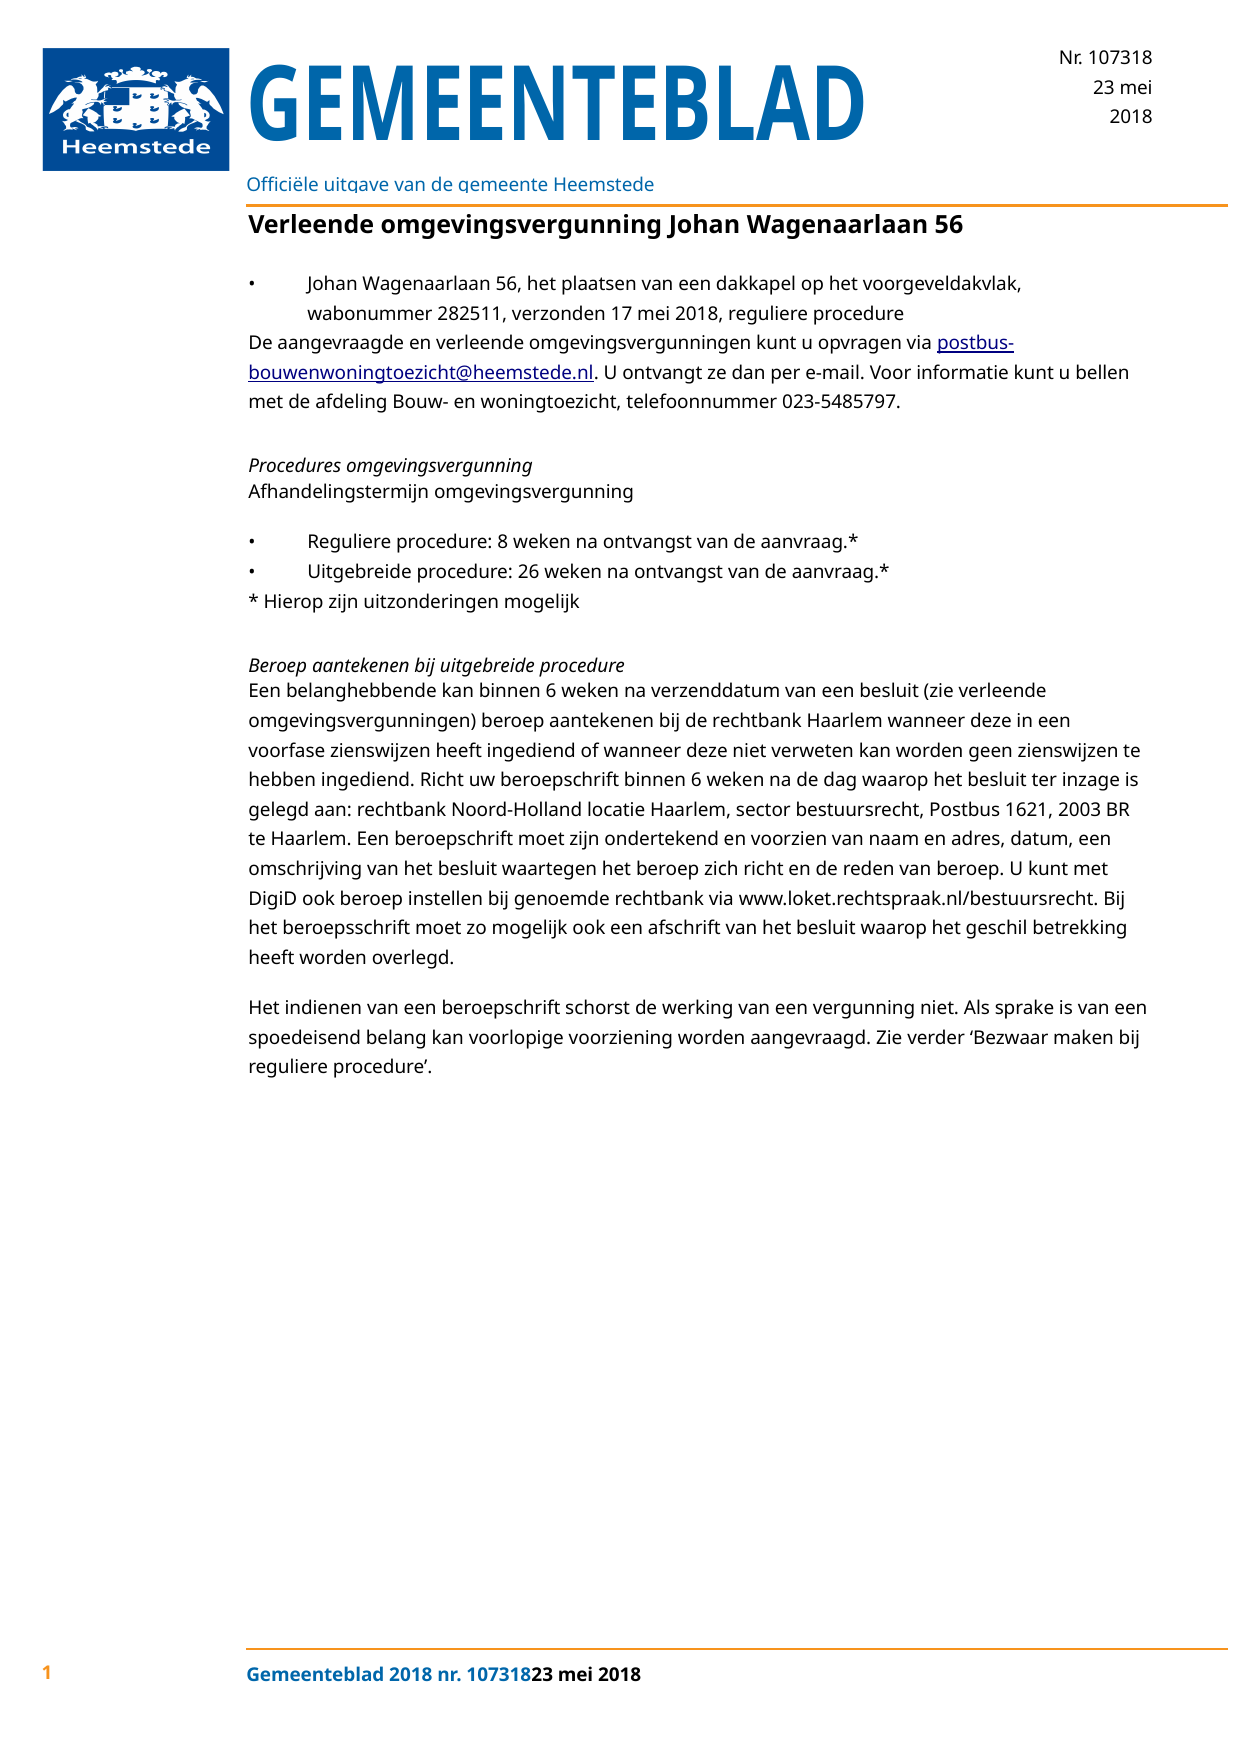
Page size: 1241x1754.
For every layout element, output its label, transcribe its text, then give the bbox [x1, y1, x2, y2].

list Reguliere procedure: 8 weken na ontvangst van de aanvraag.* [248, 529, 1152, 554]
list Uitgebreide procedure: 26 weken na ontvangst van de aanvraag.* [248, 558, 1152, 584]
text * Hierop zijn uitzonderingen mogelijk [248, 588, 1152, 614]
text Een belanghebbende kan binnen 6 weken na verzenddatum van een besluit (zie verleende omgevingsvergunningen) beroep aantekenen bij de rechtbank Haarlem wanneer deze in een voorfase zienswijzen heeft ingediend of wanneer deze niet verweten kan worden geen zienswijzen te hebben ingediend. Richt uw beroepschrift binnen 6 weken na de dag waarop het besluit ter inzage is gelegd aan: rechtbank Noord-Holland locatie Haarlem, sector bestuursrecht, Postbus 1621, 2003 BR te Haarlem. Een beroepschrift moet zijn ondertekend en voorzien van naam en adres, datum, een omschrijving van het besluit waartegen het beroep zich richt en de reden van beroep. U kunt met DigiD ook beroep instellen bij genoemde rechtbank via www.loket.rechtspraak.nl/bestuursrecht. Bij het beroepsschrift moet zo mogelijk ook een afschrift van het besluit waarop het geschil betrekking heeft worden overlegd. [248, 678, 1152, 969]
picture [41, 47, 231, 172]
text De aangevraagde en verleende omgevingsvergunningen kunt u opvragen via postbus-bouwenwoningtoezicht@heemstede.nl. U ontvangt ze dan per e-mail. Voor informatie kunt u bellen met de afdeling Bouw- en woningtoezicht, telefoonnummer 023-5485797. [248, 329, 1152, 414]
text Afhandelingstermijn omgevingsvergunning [248, 478, 1152, 504]
text Procedures omgevingsvergunning [248, 453, 1152, 478]
list Johan Wagenaarlaan 56, het plaatsen van een dakkapel op het voorgeveldakvlak, wabonummer 282511, verzonden 17 mei 2018, reguliere procedure [248, 270, 1152, 326]
text Verleende omgevingsvergunning Johan Wagenaarlaan 56 [248, 207, 1152, 241]
text Beroep aantekenen bij uitgebreide procedure [248, 652, 1152, 678]
text Het indienen van een beroepschrift schorst de werking van een vergunning niet. Als sprake is van een spoedeisend belang kan voorlopige voorziening worden aangevraagd. Zie verder ‘Bezwaar maken bij reguliere procedure’. [248, 994, 1152, 1079]
